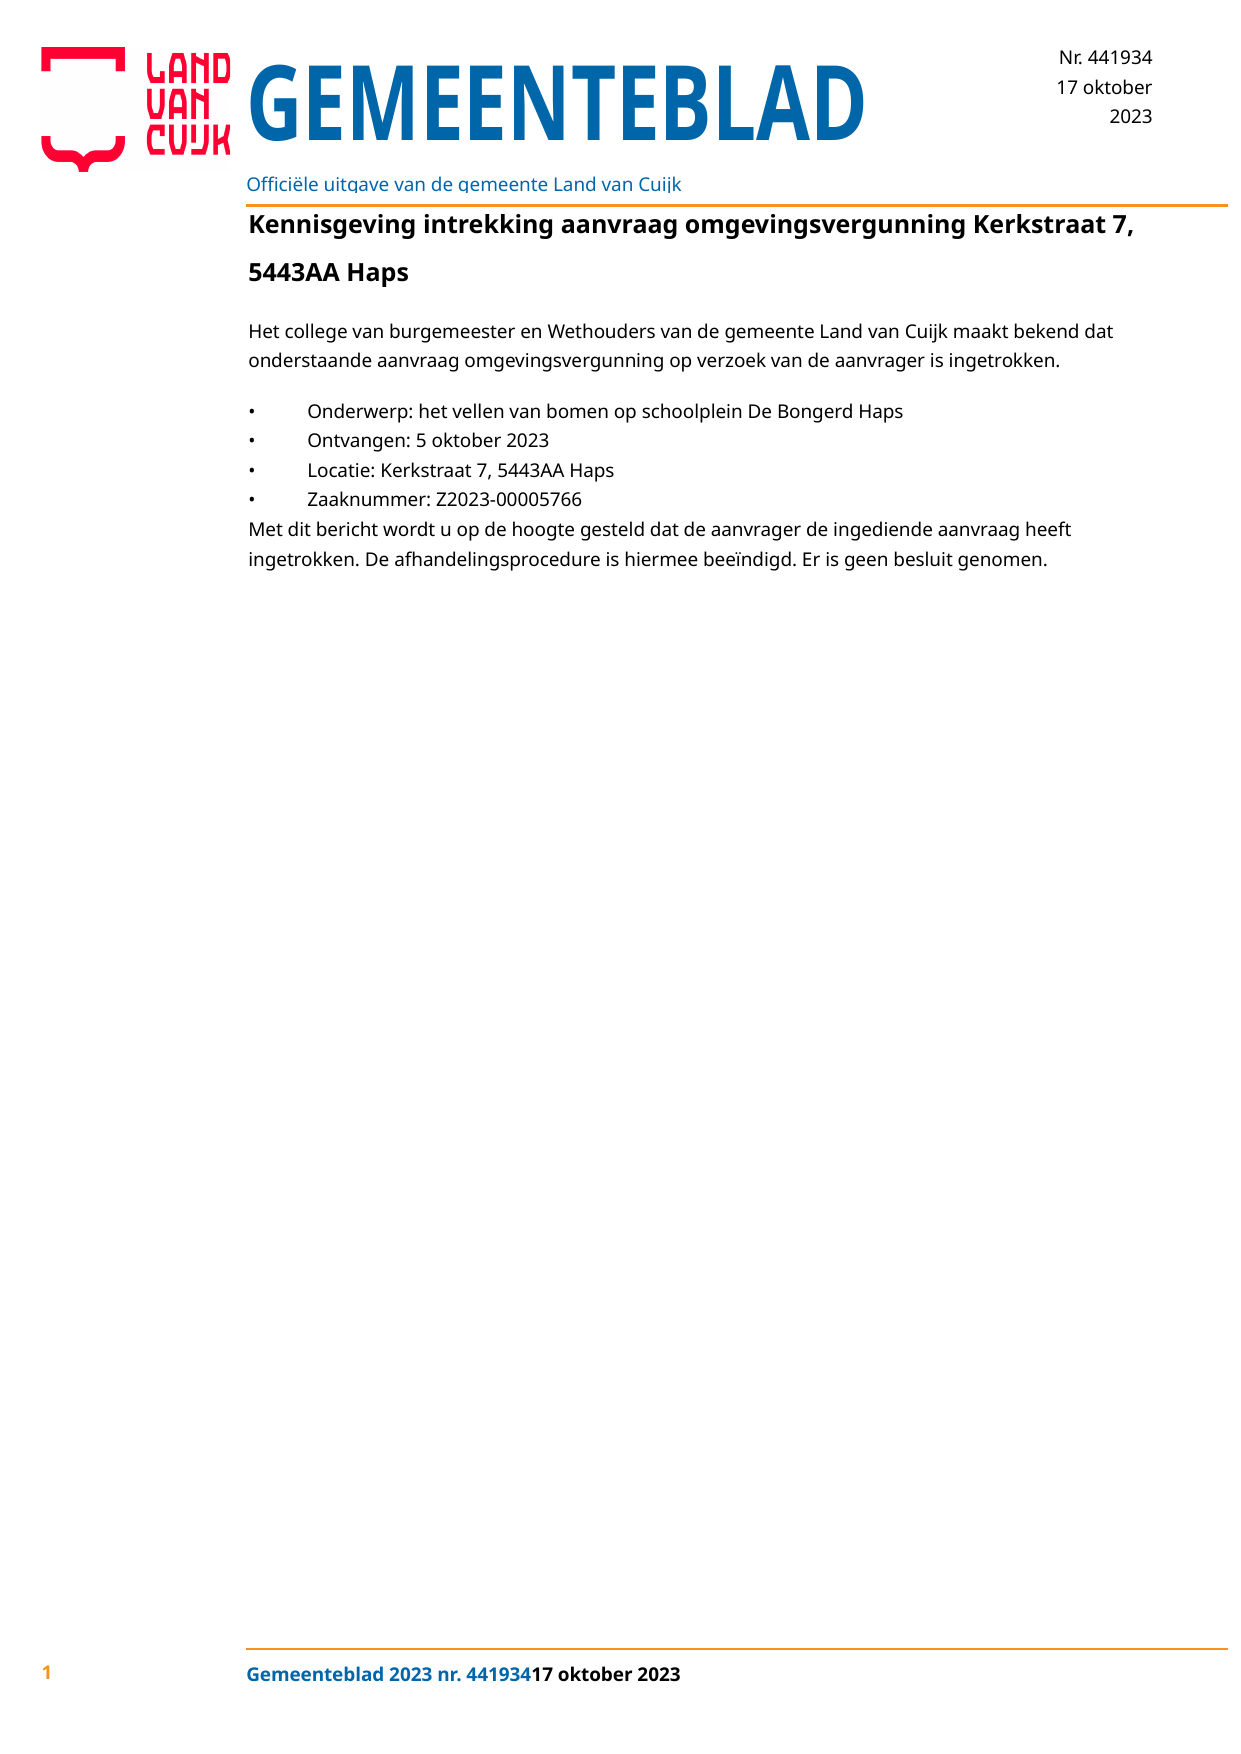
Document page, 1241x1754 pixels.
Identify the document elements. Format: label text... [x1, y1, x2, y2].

text Het college van burgemeester en Wethouders van de gemeente Land van Cuijk maakt bekend dat onderstaande aanvraag omgevingsvergunning op verzoek van de aanvrager is ingetrokken. [248, 318, 1152, 373]
list Ontvangen: 5 oktober 2023 [248, 427, 1152, 453]
list Onderwerp: het vellen van bomen op schoolplein De Bongerd Haps [248, 398, 1152, 424]
list Zaaknummer: Z2023-00005766 [248, 487, 1152, 512]
text Kennisgeving intrekking aanvraag omgevingsvergunning Kerkstraat 7, 5443AA Haps [248, 207, 1152, 288]
picture [41, 47, 231, 172]
text Met dit bericht wordt u op de hoogte gesteld dat de aanvrager de ingediende aanvraag heeft ingetrokken. De afhandelingsprocedure is hiermee beeïndigd. Er is geen besluit genomen. [248, 516, 1152, 572]
list Locatie: Kerkstraat 7, 5443AA Haps [248, 457, 1152, 483]
